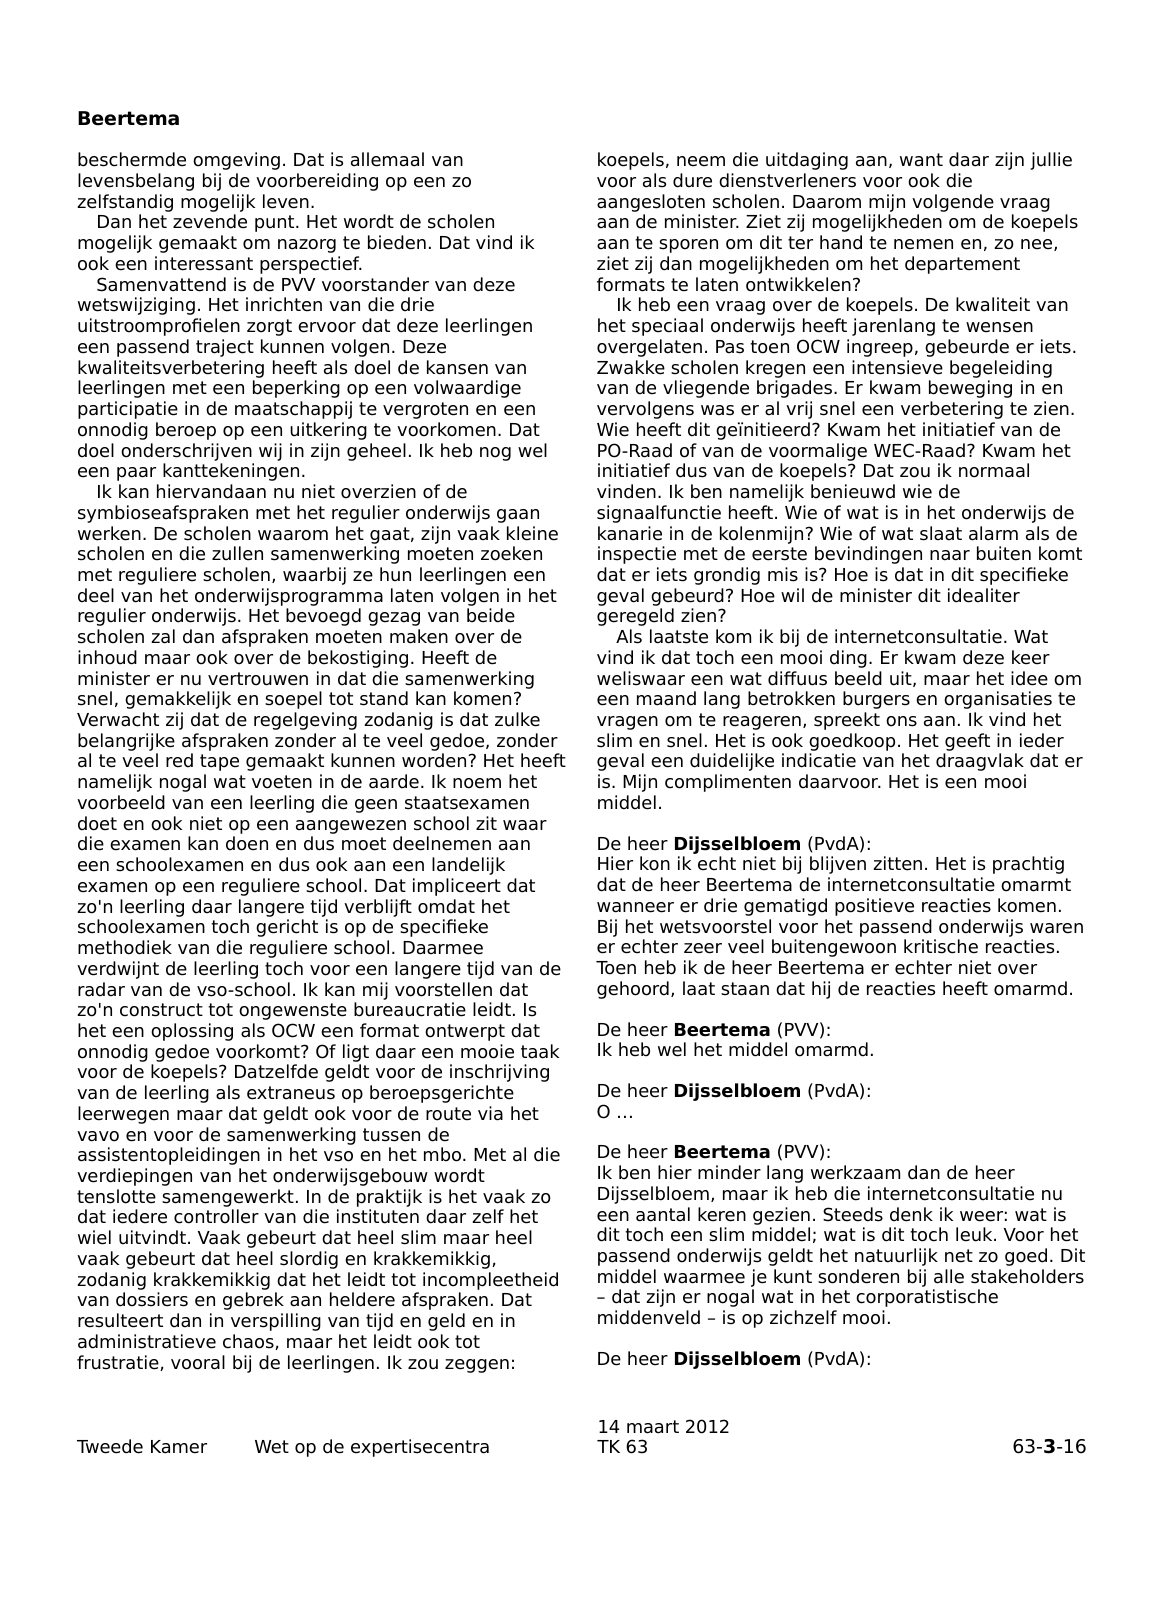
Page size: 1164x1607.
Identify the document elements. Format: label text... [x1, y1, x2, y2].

text Ik ben hier minder lang werkzaam dan de heer Dijsselbloem, maar ik heb die internetconsultatie nu een aantal keren gezien. Steeds denk ik weer: wat is dit toch een slim middel; wat is dit toch leuk. Voor het passend onderwijs geldt het natuurlijk net zo goed. Dit middel waarmee je kunt sonderen bij alle stakeholders – dat zijn er nogal wat in het corporatistische middenveld – is op zichzelf mooi. [596, 1163, 1087, 1329]
text Dan het zevende punt. Het wordt de scholen mogelijk gemaakt om nazorg te bieden. Dat vind ik ook een interessant perspectief. [77, 212, 567, 274]
text Samenvattend is de PVV voorstander van deze wetswijziging. Het inrichten van die drie uitstroomprofielen zorgt ervoor dat deze leerlingen een passend traject kunnen volgen. Deze kwaliteitsverbetering heeft als doel de kansen van leerlingen met een beperking op een volwaardige participatie in de maatschappij te vergroten en een onnodig beroep op een uitkering te voorkomen. Dat doel onderschrijven wij in zijn geheel. Ik heb nog wel een paar kanttekeningen. [77, 274, 567, 482]
text beschermde omgeving. Dat is allemaal van levensbelang bij de voorbereiding op een zo zelfstandig mogelijk leven. [77, 150, 567, 212]
text Hier kon ik echt niet bij blijven zitten. Het is prachtig dat de heer Beertema de internetconsultatie omarmt wanneer er drie gematigd positieve reacties komen. Bij het wetsvoorstel voor het passend onderwijs waren er echter zeer veel buitengewoon kritische reacties. Toen heb ik de heer Beertema er echter niet over gehoord, laat staan dat hij de reacties heeft omarmd. [596, 854, 1087, 999]
text De heer Beertema (PVV): [596, 1142, 1087, 1163]
text De heer Dijsselbloem (PvdA): [596, 1081, 1087, 1102]
text O … [596, 1102, 1087, 1122]
text koepels, neem die uitdaging aan, want daar zijn jullie voor als dure dienstverleners voor ook die aangesloten scholen. Daarom mijn volgende vraag aan de minister. Ziet zij mogelijkheden om de koepels aan te sporen om dit ter hand te nemen en, zo nee, ziet zij dan mogelijkheden om het departement formats te laten ontwikkelen? [596, 150, 1087, 295]
text Ik heb een vraag over de koepels. De kwaliteit van het speciaal onderwijs heeft jarenlang te wensen overgelaten. Pas toen OCW ingreep, gebeurde er iets. Zwakke scholen kregen een intensieve begeleiding van de vliegende brigades. Er kwam beweging in en vervolgens was er al vrij snel een verbetering te zien. Wie heeft dit geïnitieerd? Kwam het initiatief van de PO-Raad of van de voormalige WEC-Raad? Kwam het initiatief dus van de koepels? Dat zou ik normaal vinden. Ik ben namelijk benieuwd wie de signaalfunctie heeft. Wie of wat is in het onderwijs de kanarie in de kolenmijn? Wie of wat slaat alarm als de inspectie met de eerste bevindingen naar buiten komt dat er iets grondig mis is? Hoe is dat in dit specifieke geval gebeurd? Hoe wil de minister dit idealiter geregeld zien? [596, 295, 1087, 627]
text De heer Dijsselbloem (PvdA): [596, 833, 1087, 854]
text Ik heb wel het middel omarmd. [596, 1040, 1087, 1061]
text Ik kan hiervandaan nu niet overzien of de symbioseafspraken met het regulier onderwijs gaan werken. De scholen waarom het gaat, zijn vaak kleine scholen en die zullen samenwerking moeten zoeken met reguliere scholen, waarbij ze hun leerlingen een deel van het onderwijsprogramma laten volgen in het regulier onderwijs. Het bevoegd gezag van beide scholen zal dan afspraken moeten maken over de inhoud maar ook over de bekostiging. Heeft de minister er nu vertrouwen in dat die samenwerking snel, gemakkelijk en soepel tot stand kan komen? Verwacht zij dat de regelgeving zodanig is dat zulke belangrijke afspraken zonder al te veel gedoe, zonder al te veel red tape gemaakt kunnen worden? Het heeft namelijk nogal wat voeten in de aarde. Ik noem het voorbeeld van een leerling die geen staatsexamen doet en ook niet op een aangewezen school zit waar die examen kan doen en dus moet deelnemen aan een schoolexamen en dus ook aan een landelijk examen op een reguliere school. Dat impliceert dat zo'n leerling daar langere tijd verblijft omdat het schoolexamen toch gericht is op de specifieke methodiek van die reguliere school. Daarmee verdwijnt de leerling toch voor een langere tijd van de radar van de vso-school. Ik kan mij voorstellen dat zo'n construct tot ongewenste bureaucratie leidt. Is het een oplossing als OCW een format ontwerpt dat onnodig gedoe voorkomt? Of ligt daar een mooie taak voor de koepels? Datzelfde geldt voor de inschrijving van de leerling als extraneus op beroepsgerichte leerwegen maar dat geldt ook voor de route via het vavo en voor de samenwerking tussen de assistentopleidingen in het vso en het mbo. Met al die verdiepingen van het onderwijsgebouw wordt tenslotte samengewerkt. In de praktijk is het vaak zo dat iedere controller van die instituten daar zelf het wiel uitvindt. Vaak gebeurt dat heel slim maar heel vaak gebeurt dat heel slordig en krakkemikkig, zodanig krakkemikkig dat het leidt tot incompleetheid van dossiers en gebrek aan heldere afspraken. Dat resulteert dan in verspilling van tijd en geld en in administratieve chaos, maar het leidt ook tot frustratie, vooral bij de leerlingen. Ik zou zeggen: [77, 482, 567, 1373]
text De heer Beertema (PVV): [596, 1019, 1087, 1040]
text Als laatste kom ik bij de internetconsultatie. Wat vind ik dat toch een mooi ding. Er kwam deze keer weliswaar een wat diffuus beeld uit, maar het idee om een maand lang betrokken burgers en organisaties te vragen om te reageren, spreekt ons aan. Ik vind het slim en snel. Het is ook goedkoop. Het geeft in ieder geval een duidelijke indicatie van het draagvlak dat er is. Mijn complimenten daarvoor. Het is een mooi middel. [596, 627, 1087, 813]
text De heer Dijsselbloem (PvdA): [596, 1349, 1087, 1369]
